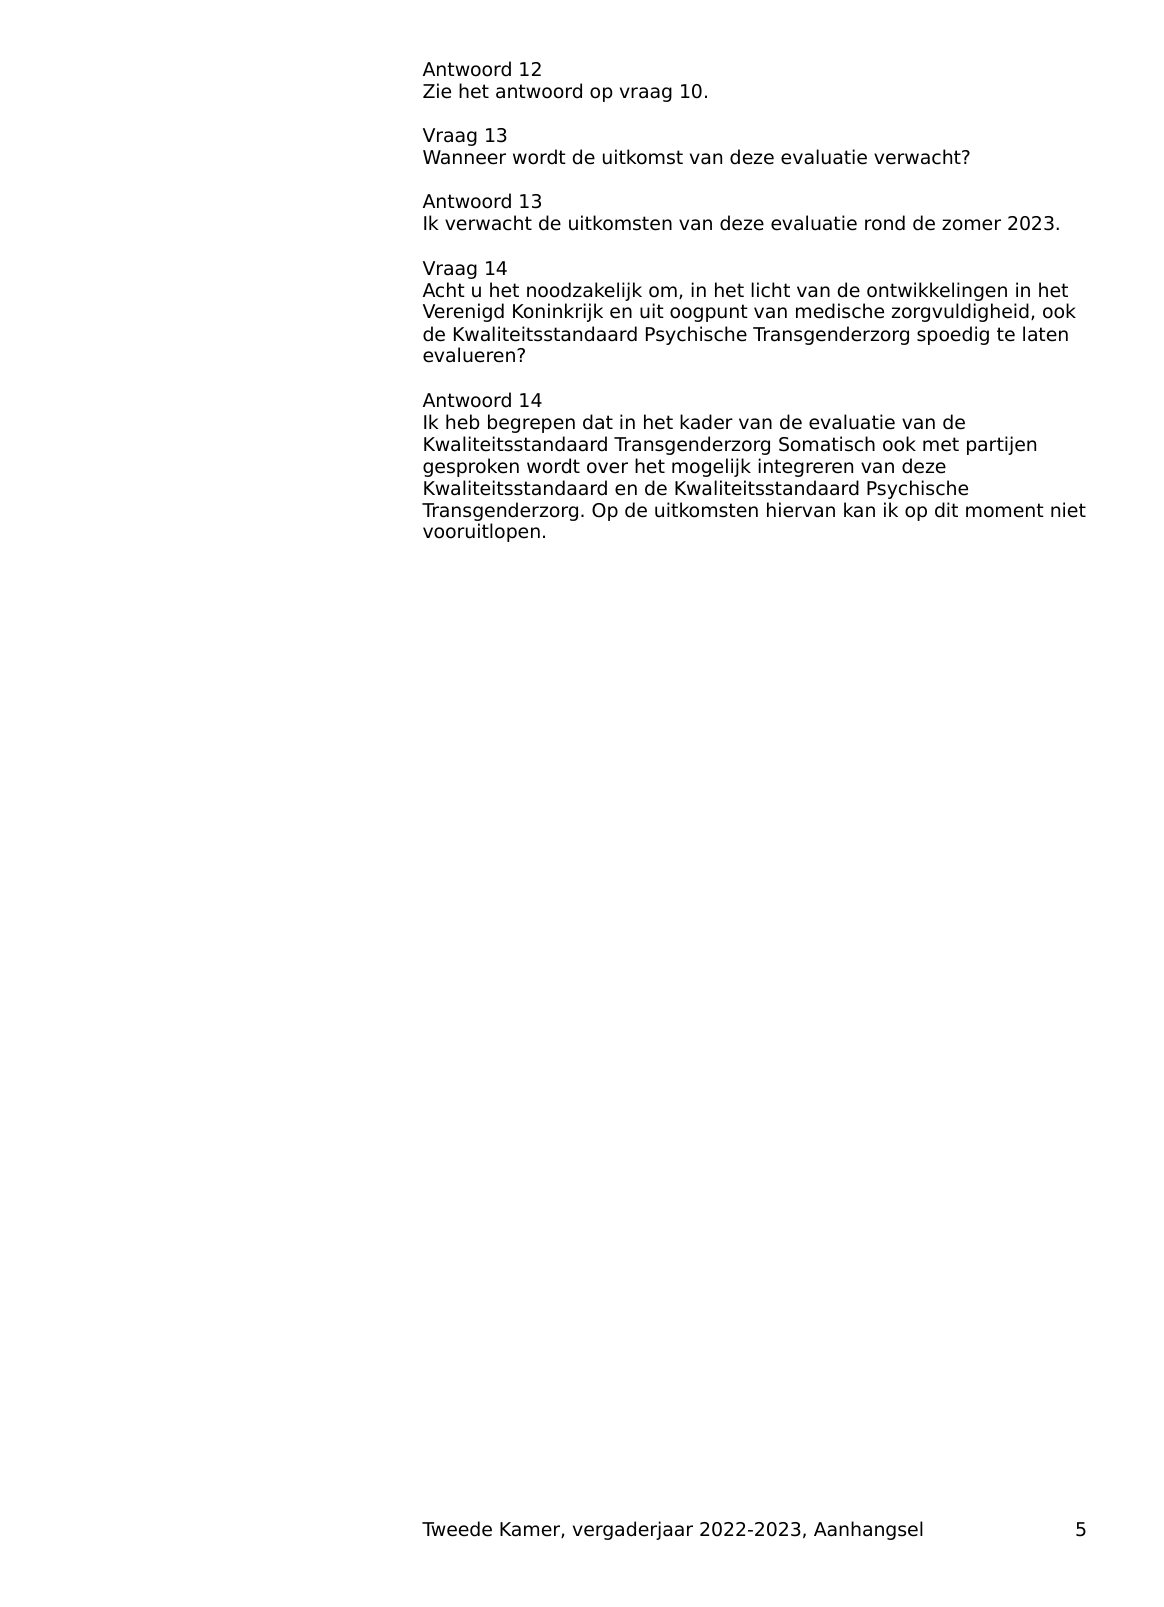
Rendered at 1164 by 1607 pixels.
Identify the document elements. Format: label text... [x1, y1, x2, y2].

text Ik heb begrepen dat in het kader van de evaluatie van de Kwaliteitsstandaard Transgenderzorg Somatisch ook met partijen gesproken wordt over het mogelijk integreren van deze Kwaliteitsstandaard en de Kwaliteitsstandaard Psychische Transgenderzorg. Op de uitkomsten hiervan kan ik op dit moment niet vooruitlopen. [422, 412, 1087, 543]
text Antwoord 14 [422, 389, 1087, 412]
text Zie het antwoord op vraag 10. [422, 81, 1087, 103]
text Wanneer wordt de uitkomst van deze evaluatie verwacht? [422, 147, 1087, 169]
text Vraag 13 [422, 125, 1087, 147]
text Vraag 14 [422, 257, 1087, 279]
text Acht u het noodzakelijk om, in het licht van de ontwikkelingen in het Verenigd Koninkrijk en uit oogpunt van medische zorgvuldigheid, ook de Kwaliteitsstandaard Psychische Transgenderzorg spoedig te laten evalueren? [422, 279, 1087, 367]
text Antwoord 12 [422, 59, 1087, 81]
text Ik verwacht de uitkomsten van deze evaluatie rond de zomer 2023. [422, 213, 1087, 235]
text Antwoord 13 [422, 191, 1087, 213]
